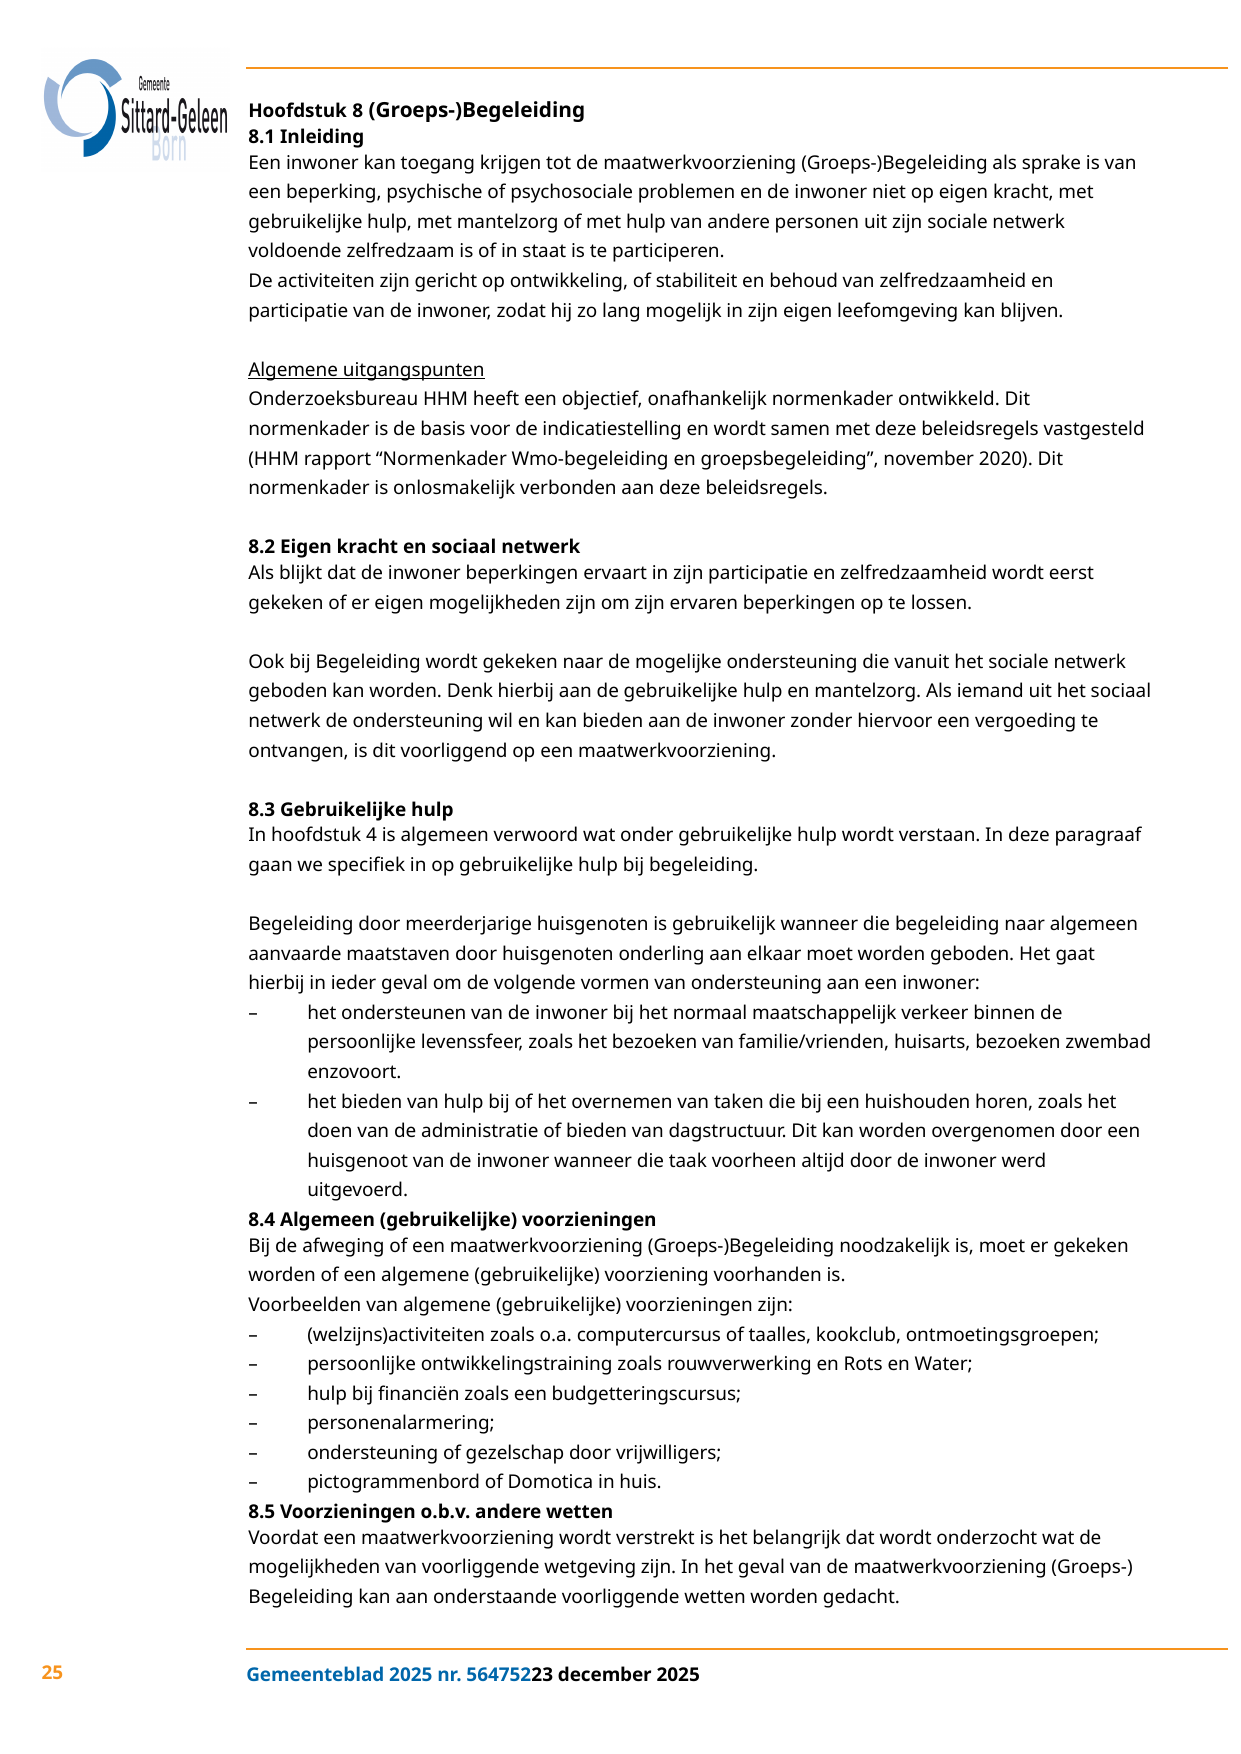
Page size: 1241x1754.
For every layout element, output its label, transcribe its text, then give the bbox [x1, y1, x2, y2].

text 8.3 Gebruikelijke hulp [248, 796, 1152, 822]
text Onderzoeksbureau HHM heeft een objectief, onafhankelijk normenkader ontwikkeld. Dit normenkader is de basis voor de indicatiestelling en wordt samen met deze beleidsregels vastgesteld (HHM rapport “Normenkader Wmo-begeleiding en groepsbegeleiding”, november 2020). Dit normenkader is onlosmakelijk verbonden aan deze beleidsregels. [248, 386, 1152, 500]
text 8.2 Eigen kracht en sociaal netwerk [248, 533, 1152, 559]
text De activiteiten zijn gericht op ontwikkeling, of stabiliteit en behoud van zelfredzaamheid en participatie van de inwoner, zodat hij zo lang mogelijk in zijn eigen leefomgeving kan blijven. [248, 267, 1152, 323]
text 8.4 Algemeen (gebruikelijke) voorzieningen [248, 1206, 1152, 1232]
text Bij de afweging of een maatwerkvoorziening (Groeps-)Begeleiding noodzakelijk is, moet er gekeken worden of een algemene (gebruikelijke) voorziening voorhanden is. [248, 1232, 1152, 1287]
list hulp bij financiën zoals een budgetteringscursus; [248, 1380, 1152, 1406]
text Ook bij Begeleiding wordt gekeken naar de mogelijke ondersteuning die vanuit het sociale netwerk geboden kan worden. Denk hierbij aan de gebruikelijke hulp en mantelzorg. Als iemand uit het sociaal netwerk de ondersteuning wil en kan bieden aan de inwoner zonder hiervoor een vergoeding te ontvangen, is dit voorliggend op een maatwerkvoorziening. [248, 648, 1152, 762]
text Algemene uitgangspunten [248, 356, 1152, 382]
text 8.1 Inleiding [248, 123, 1152, 149]
list het bieden van hulp bij of het overnemen van taken die bij een huishouden horen, zoals het doen van de administratie of bieden van dagstructuur. Dit kan worden overgenomen door een huisgenoot van de inwoner wanneer die taak voorheen altijd door de inwoner werd uitgevoerd. [248, 1088, 1152, 1202]
list ondersteuning of gezelschap door vrijwilligers; [248, 1439, 1152, 1465]
text Als blijkt dat de inwoner beperkingen ervaart in zijn participatie en zelfredzaamheid wordt eerst gekeken of er eigen mogelijkheden zijn om zijn ervaren beperkingen op te lossen. [248, 559, 1152, 614]
list het ondersteunen van de inwoner bij het normaal maatschappelijk verkeer binnen de persoonlijke levenssfeer, zoals het bezoeken van familie/vrienden, huisarts, bezoeken zwembad enzovoort. [248, 999, 1152, 1084]
list persoonlijke ontwikkelingstraining zoals rouwverwerking en Rots en Water; [248, 1350, 1152, 1376]
picture [41, 47, 231, 172]
text Hoofdstuk 8 (Groeps-)Begeleiding [248, 95, 1152, 123]
text Begeleiding door meerderjarige huisgenoten is gebruikelijk wanneer die begeleiding naar algemeen aanvaarde maatstaven door huisgenoten onderling aan elkaar moet worden geboden. Het gaat hierbij in ieder geval om de volgende vormen van ondersteuning aan een inwoner: [248, 910, 1152, 995]
text In hoofdstuk 4 is algemeen verwoord wat onder gebruikelijke hulp wordt verstaan. In deze paragraaf gaan we specifiek in op gebruikelijke hulp bij begeleiding. [248, 822, 1152, 877]
list (welzijns)activiteiten zoals o.a. computercursus of taalles, kookclub, ontmoetingsgroepen; [248, 1321, 1152, 1346]
list personenalarmering; [248, 1409, 1152, 1435]
text Voordat een maatwerkvoorziening wordt verstrekt is het belangrijk dat wordt onderzocht wat de mogelijkheden van voorliggende wetgeving zijn. In het geval van de maatwerkvoorziening (Groeps-) Begeleiding kan aan onderstaande voorliggende wetten worden gedacht. [248, 1524, 1152, 1609]
text 8.5 Voorzieningen o.b.v. andere wetten [248, 1498, 1152, 1524]
text Voorbeelden van algemene (gebruikelijke) voorzieningen zijn: [248, 1291, 1152, 1317]
list pictogrammenbord of Domotica in huis. [248, 1469, 1152, 1494]
text Een inwoner kan toegang krijgen tot de maatwerkvoorziening (Groeps-)Begeleiding als sprake is van een beperking, psychische of psychosociale problemen en de inwoner niet op eigen kracht, met gebruikelijke hulp, met mantelzorg of met hulp van andere personen uit zijn sociale netwerk voldoende zelfredzaam is of in staat is te participeren. [248, 149, 1152, 263]
